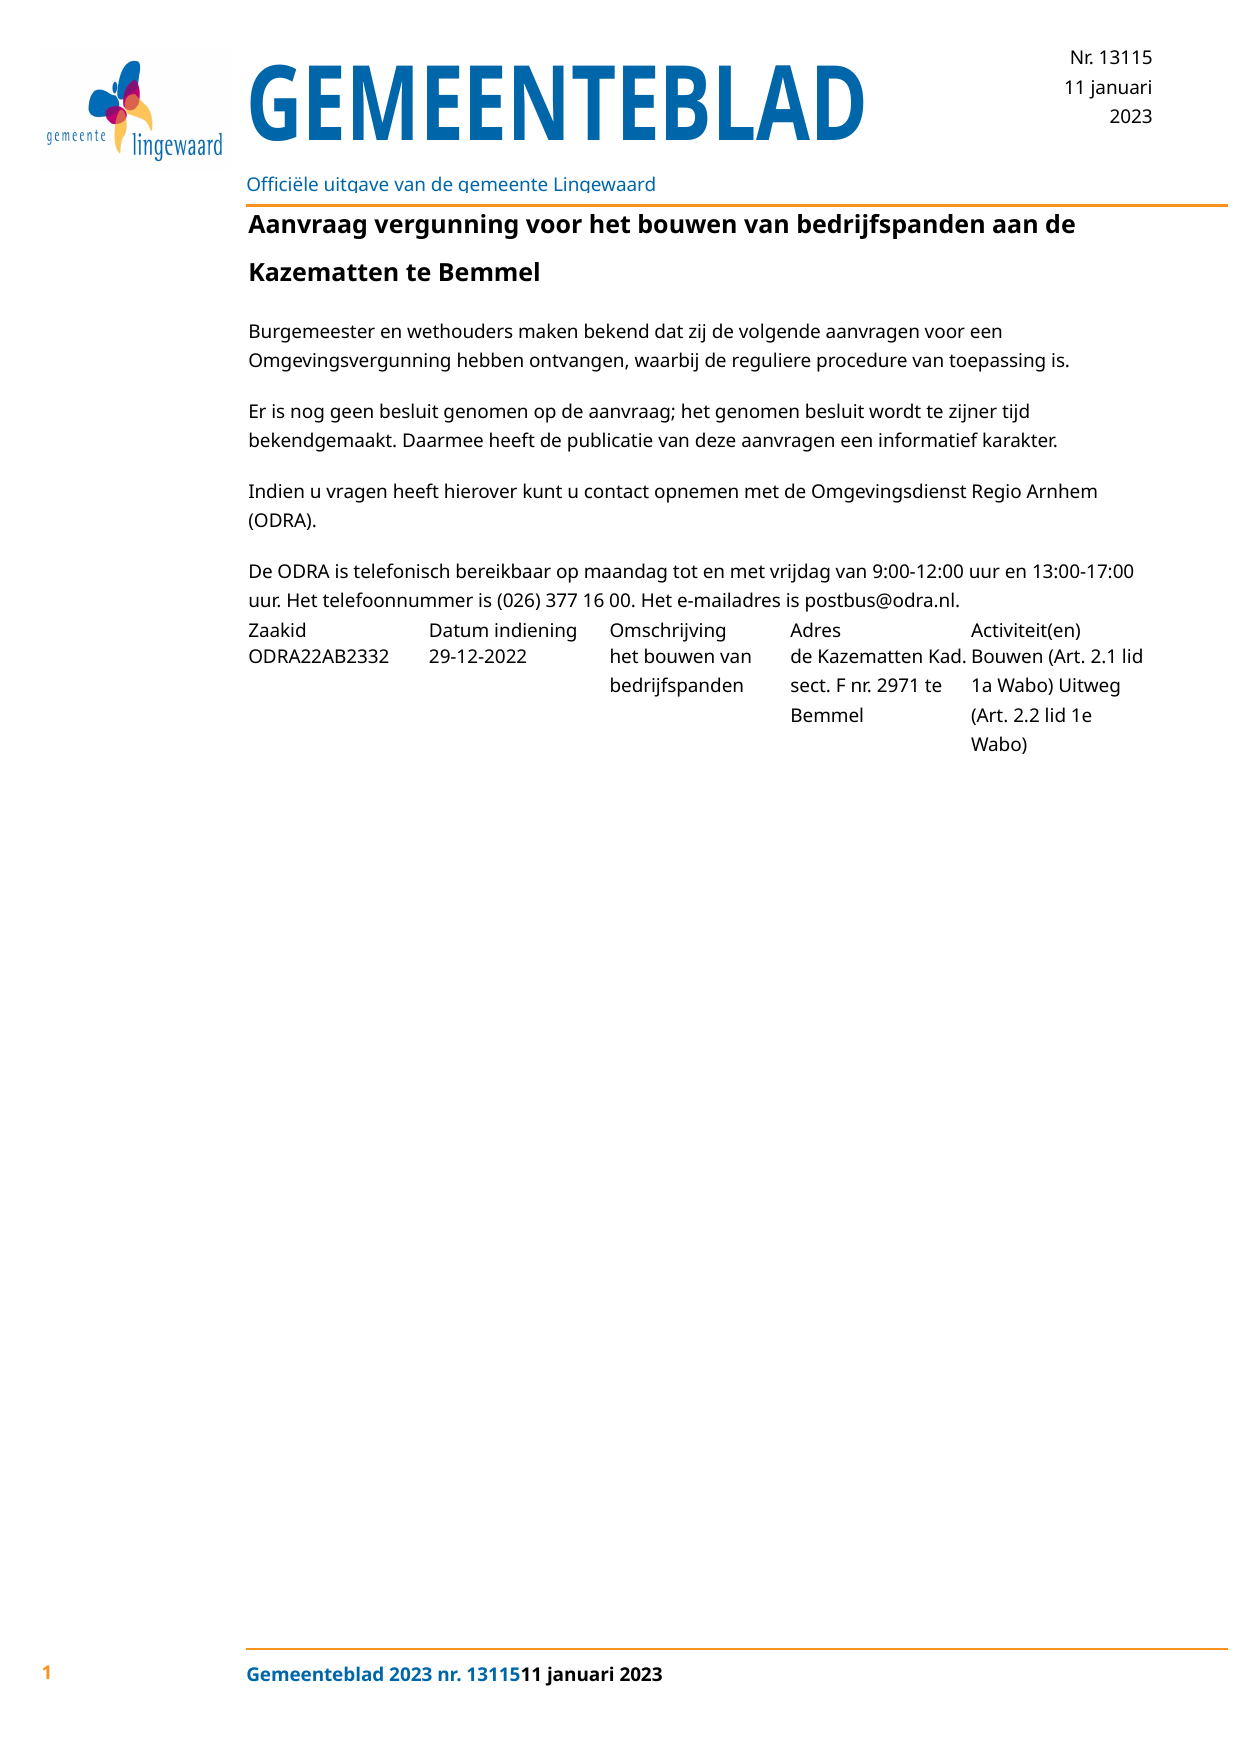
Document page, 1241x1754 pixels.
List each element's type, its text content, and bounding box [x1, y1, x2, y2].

table_cell ODRA22AB2332 [248, 643, 429, 757]
table_cell 29-12-2022 [429, 643, 609, 757]
picture [41, 47, 231, 172]
table_header Datum indiening [429, 617, 609, 643]
table_header Zaakid [248, 617, 429, 643]
text Aanvraag vergunning voor het bouwen van bedrijfspanden aan de Kazematten te Bemmel [248, 207, 1152, 288]
text Er is nog geen besluit genomen op de aanvraag; het genomen besluit wordt te zijner tijd bekendgemaakt. Daarmee heeft de publicatie van deze aanvragen een informatief karakter. [248, 398, 1152, 453]
text De ODRA is telefonisch bereikbaar op maandag tot en met vrijdag van 9:00-12:00 uur en 13:00-17:00 uur. Het telefoonnummer is (026) 377 16 00. Het e-mailadres is postbus@odra.nl. [248, 558, 1152, 613]
text Indien u vragen heeft hierover kunt u contact opnemen met de Omgevingsdienst Regio Arnhem (ODRA). [248, 478, 1152, 533]
table_cell Bouwen (Art. 2.1 lid 1a Wabo) Uitweg (Art. 2.2 lid 1e Wabo) [971, 643, 1152, 757]
table_header Omschrijving [609, 617, 790, 643]
table_cell de Kazematten Kad. sect. F nr. 2971 te Bemmel [790, 643, 971, 757]
text Burgemeester en wethouders maken bekend dat zij de volgende aanvragen voor een Omgevingsvergunning hebben ontvangen, waarbij de reguliere procedure van toepassing is. [248, 318, 1152, 373]
table_header Activiteit(en) [971, 617, 1152, 643]
table_cell het bouwen van bedrijfspanden [609, 643, 790, 757]
table_header Adres [790, 617, 971, 643]
